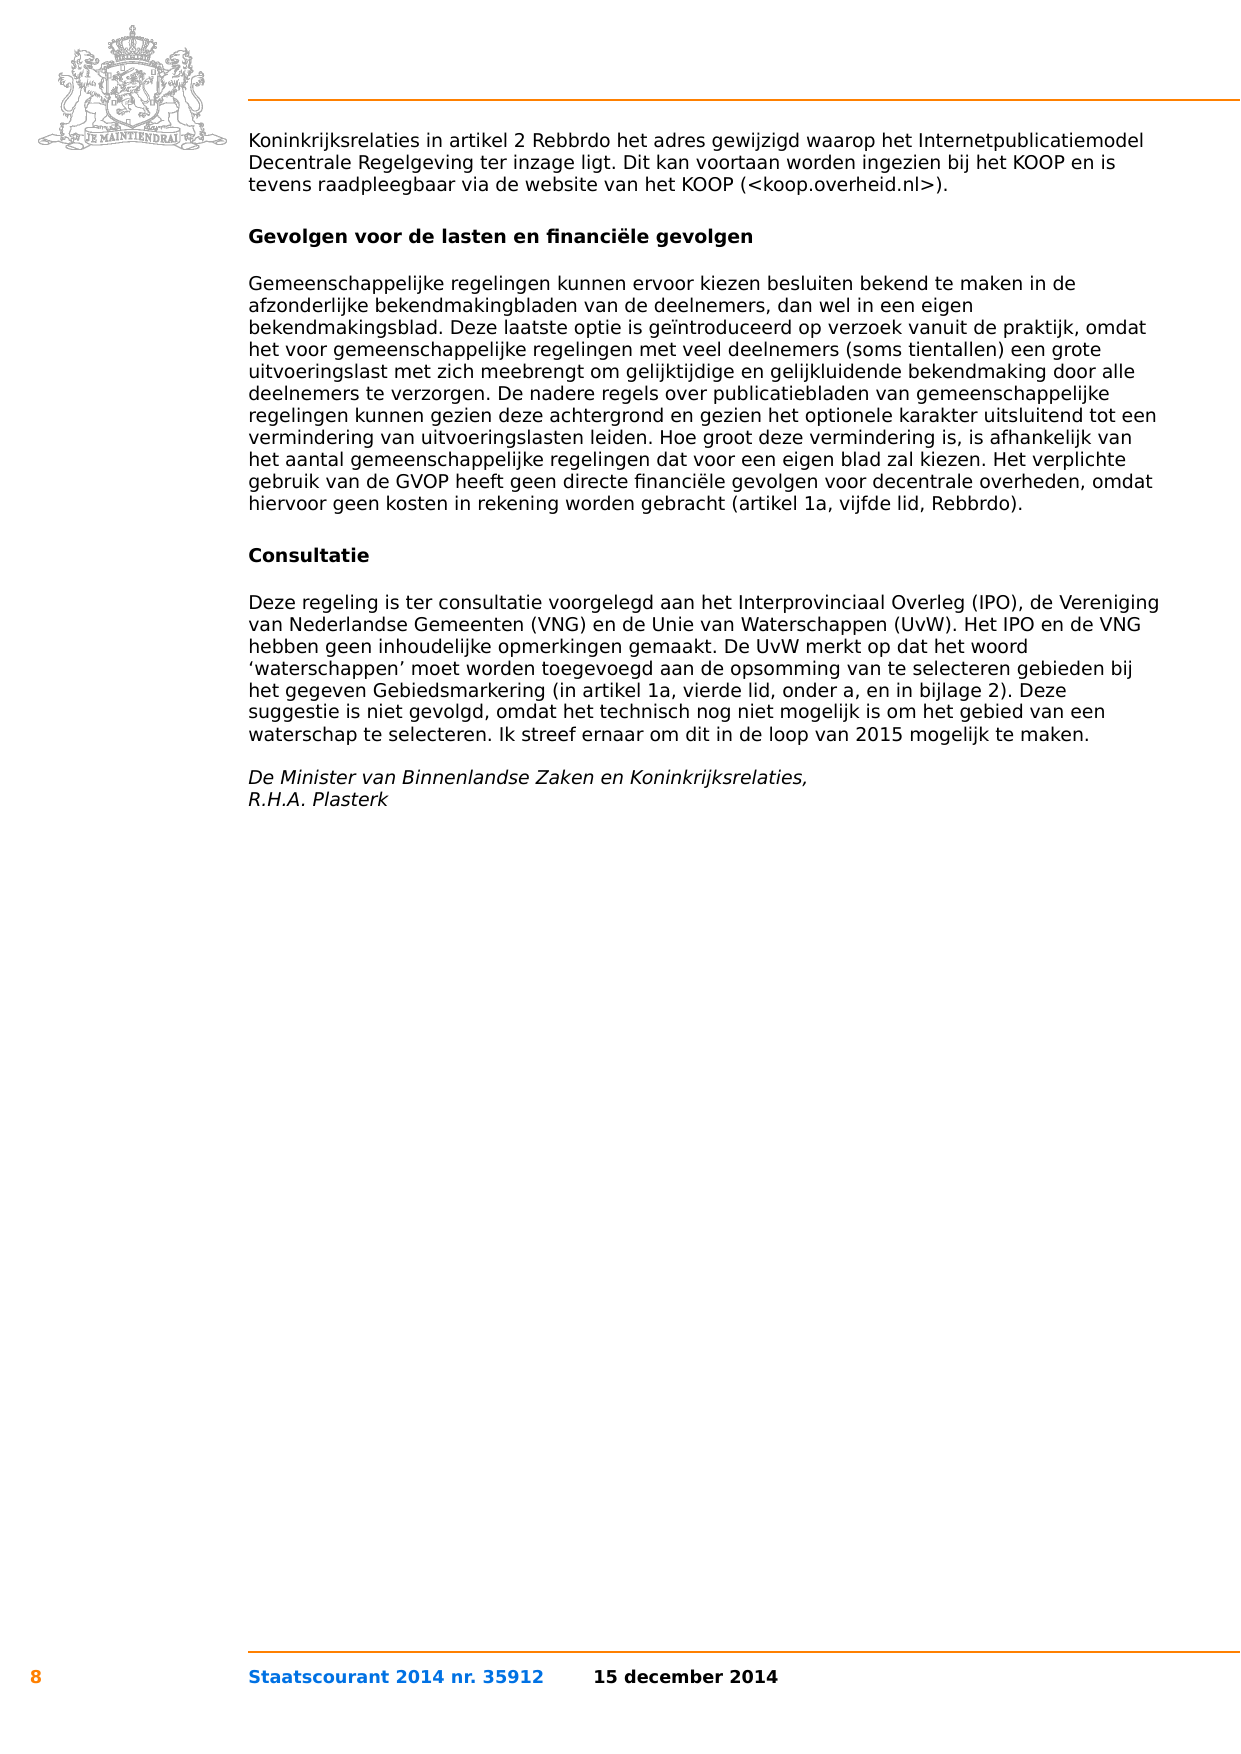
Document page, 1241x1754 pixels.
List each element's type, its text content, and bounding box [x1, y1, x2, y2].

picture [38, 25, 227, 150]
text Gemeenschappelijke regelingen kunnen ervoor kiezen besluiten bekend te maken in de afzonderlijke bekendmakingbladen van de deelnemers, dan wel in een eigen bekendmakingsblad. Deze laatste optie is geïntroduceerd op verzoek vanuit de praktijk, omdat het voor gemeenschappelijke regelingen met veel deelnemers (soms tientallen) een grote uitvoeringslast met zich meebrengt om gelijktijdige en gelijkluidende bekendmaking door alle deelnemers te verzorgen. De nadere regels over publicatiebladen van gemeenschappelijke regelingen kunnen gezien deze achtergrond en gezien het optionele karakter uitsluitend tot een vermindering van uitvoeringslasten leiden. Hoe groot deze vermindering is, is afhankelijk van het aantal gemeenschappelijke regelingen dat voor een eigen blad zal kiezen. Het verplichte gebruik van de GVOP heeft geen directe financiële gevolgen voor decentrale overheden, omdat hiervoor geen kosten in rekening worden gebracht (artikel 1a, vijfde lid, Rebbrdo). [248, 273, 1163, 514]
text Koninkrijksrelaties in artikel 2 Rebbrdo het adres gewijzigd waarop het Internetpublicatiemodel Decentrale Regelgeving ter inzage ligt. Dit kan voortaan worden ingezien bij het KOOP en is tevens raadpleegbaar via de website van het KOOP (<koop.overheid.nl>). [248, 130, 1163, 196]
subtitle Consultatie [248, 544, 1163, 567]
text Deze regeling is ter consultatie voorgelegd aan het Interprovinciaal Overleg (IPO), de Vereniging van Nederlandse Gemeenten (VNG) en de Unie van Waterschappen (UvW). Het IPO en de VNG hebben geen inhoudelijke opmerkingen gemaakt. De UvW merkt op dat het woord ‘waterschappen’ moet worden toegevoegd aan de opsomming van te selecteren gebieden bij het gegeven Gebiedsmarkering (in artikel 1a, vierde lid, onder a, en in bijlage 2). Deze suggestie is niet gevolgd, omdat het technisch nog niet mogelijk is om het gebied van een waterschap te selecteren. Ik streef ernaar om dit in de loop van 2015 mogelijk te maken. [248, 592, 1163, 745]
text De Minister van Binnenlandse Zaken en Koninkrijksrelaties, R.H.A. Plasterk [248, 767, 1163, 811]
subtitle Gevolgen voor de lasten en financiële gevolgen [248, 226, 1163, 248]
